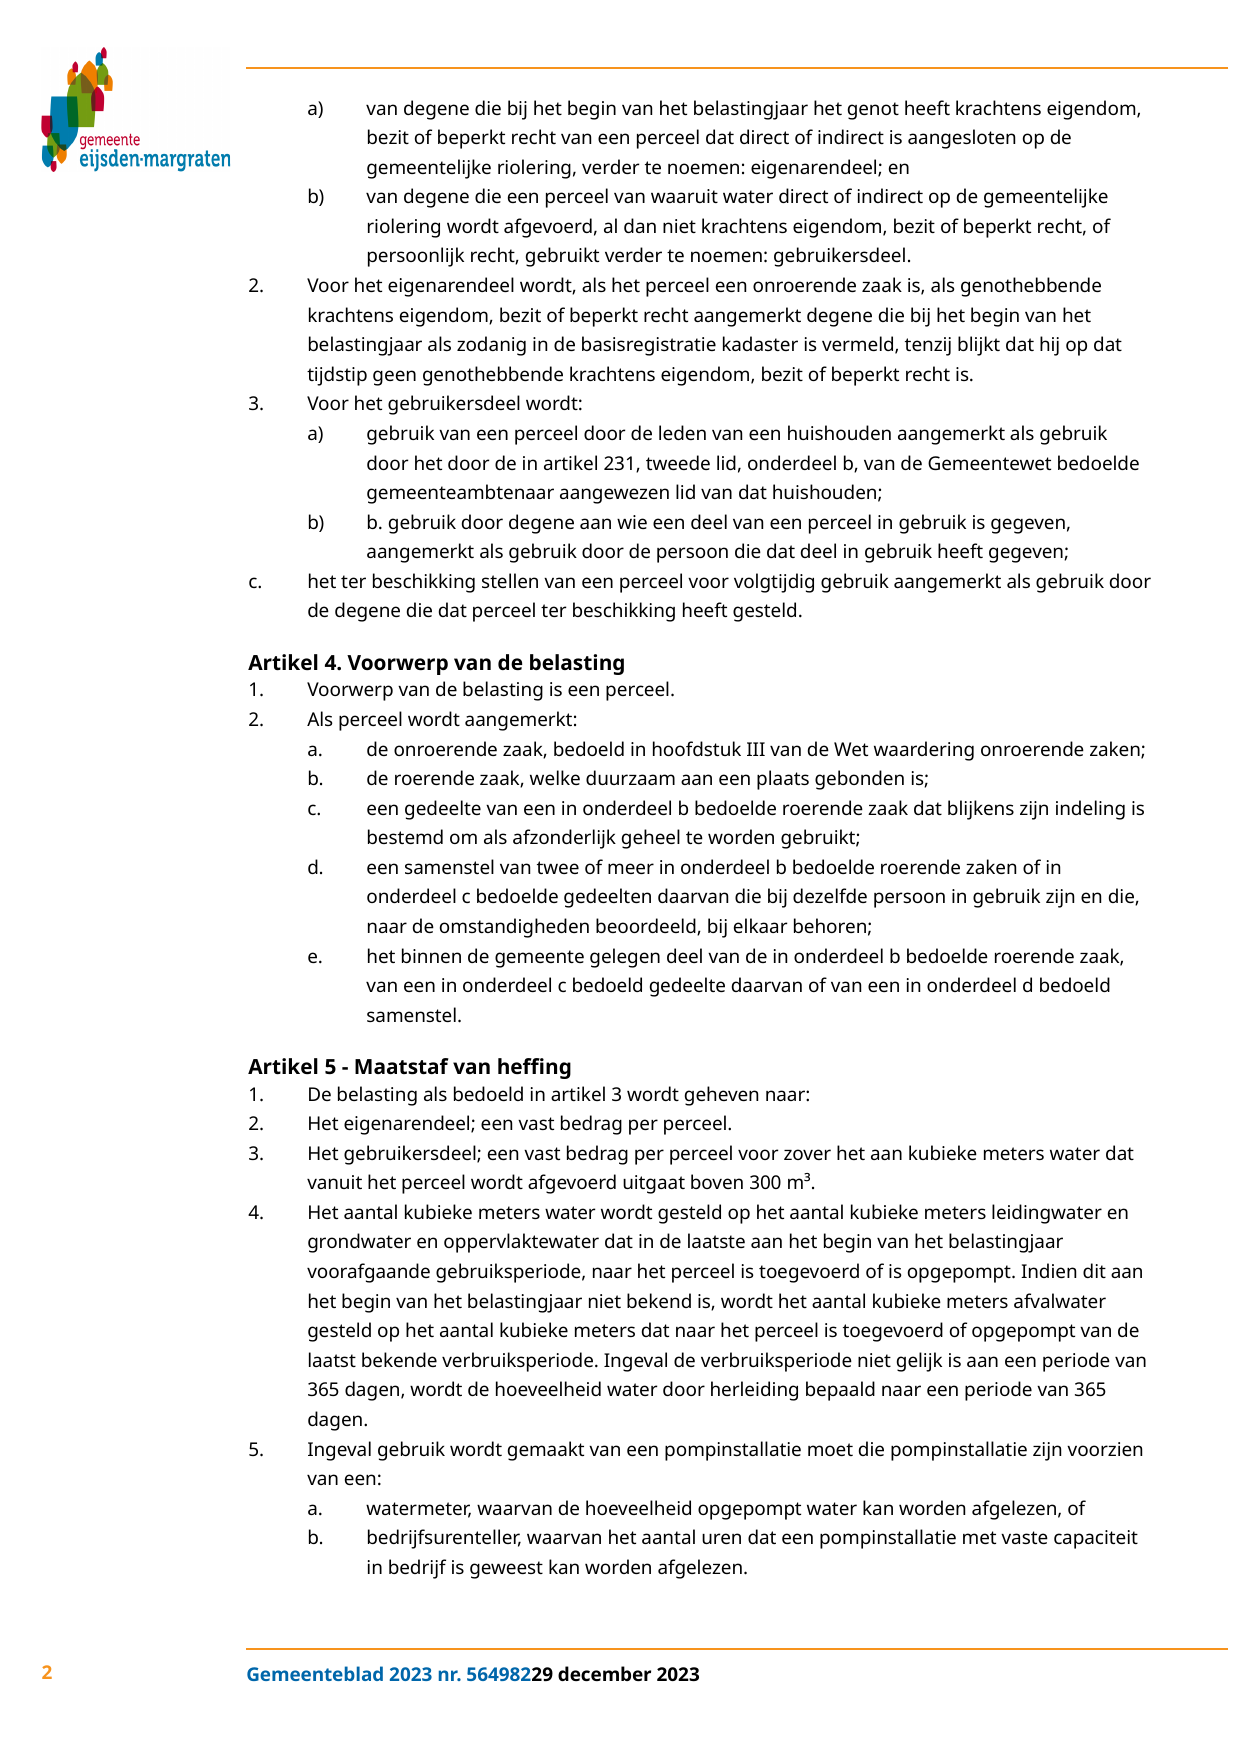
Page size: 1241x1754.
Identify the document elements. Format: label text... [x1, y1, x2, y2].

list Het aantal kubieke meters water wordt gesteld op het aantal kubieke meters leidingwater en grondwater en oppervlaktewater dat in de laatste aan het begin van het belastingjaar voorafgaande gebruiksperiode, naar het perceel is toegevoerd of is opgepompt. Indien dit aan het begin van het belastingjaar niet bekend is, wordt het aantal kubieke meters afvalwater gesteld op het aantal kubieke meters dat naar het perceel is toegevoerd of opgepompt van de laatst bekende verbruiksperiode. Ingeval de verbruiksperiode niet gelijk is aan een periode van 365 dagen, wordt de hoeveelheid water door herleiding bepaald naar een periode van 365 dagen. [248, 1199, 1152, 1432]
text Artikel 4. Voorwerp van de belasting [248, 648, 1152, 677]
text Artikel 5 - Maatstaf van heffing [248, 1052, 1152, 1081]
list Als perceel wordt aangemerkt: [248, 706, 1152, 732]
list de roerende zaak, welke duurzaam aan een plaats gebonden is; [307, 765, 1152, 791]
list b. gebruik door degene aan wie een deel van een perceel in gebruik is gegeven, aangemerkt als gebruik door de persoon die dat deel in gebruik heeft gegeven; [307, 509, 1152, 564]
list Voorwerp van de belasting is een perceel. [248, 677, 1152, 702]
list De belasting als bedoeld in artikel 3 wordt geheven naar: [248, 1081, 1152, 1107]
list een gedeelte van een in onderdeel b bedoelde roerende zaak dat blijkens zijn indeling is bestemd om als afzonderlijk geheel te worden gebruikt; [307, 795, 1152, 850]
list het binnen de gemeente gelegen deel van de in onderdeel b bedoelde roerende zaak, van een in onderdeel c bedoeld gedeelte daarvan of van een in onderdeel d bedoeld samenstel. [307, 943, 1152, 1028]
list Het eigenarendeel; een vast bedrag per perceel. [248, 1110, 1152, 1136]
list de onroerende zaak, bedoeld in hoofdstuk III van de Wet waardering onroerende zaken; [307, 736, 1152, 761]
list van degene die een perceel van waaruit water direct of indirect op de gemeentelijke riolering wordt afgevoerd, al dan niet krachtens eigendom, bezit of beperkt recht, of persoonlijk recht, gebruikt verder te noemen: gebruikersdeel. [307, 183, 1152, 268]
list bedrijfsurenteller, waarvan het aantal uren dat een pompinstallatie met vaste capaciteit in bedrijf is geweest kan worden afgelezen. [307, 1524, 1152, 1580]
picture [41, 47, 231, 172]
list Ingeval gebruik wordt gemaakt van een pompinstallatie moet die pompinstallatie zijn voorzien van een: [248, 1436, 1152, 1491]
list Voor het gebruikersdeel wordt: [248, 391, 1152, 416]
list Het gebruikersdeel; een vast bedrag per perceel voor zover het aan kubieke meters water dat vanuit het perceel wordt afgevoerd uitgaat boven 300 m³. [248, 1140, 1152, 1195]
list watermeter, waarvan de hoeveelheid opgepompt water kan worden afgelezen, of [307, 1495, 1152, 1521]
list van degene die bij het begin van het belastingjaar het genot heeft krachtens eigendom, bezit of beperkt recht van een perceel dat direct of indirect is aangesloten op de gemeentelijke riolering, verder te noemen: eigenarendeel; en [307, 95, 1152, 180]
list een samenstel van twee of meer in onderdeel b bedoelde roerende zaken of in onderdeel c bedoelde gedeelten daarvan die bij dezelfde persoon in gebruik zijn en die, naar de omstandigheden beoordeeld, bij elkaar behoren; [307, 854, 1152, 939]
list het ter beschikking stellen van een perceel voor volgtijdig gebruik aangemerkt als gebruik door de degene die dat perceel ter beschikking heeft gesteld. [248, 568, 1152, 623]
list Voor het eigenarendeel wordt, als het perceel een onroerende zaak is, als genothebbende krachtens eigendom, bezit of beperkt recht aangemerkt degene die bij het begin van het belastingjaar als zodanig in de basisregistratie kadaster is vermeld, tenzij blijkt dat hij op dat tijdstip geen genothebbende krachtens eigendom, bezit of beperkt recht is. [248, 272, 1152, 387]
list gebruik van een perceel door de leden van een huishouden aangemerkt als gebruik door het door de in artikel 231, tweede lid, onderdeel b, van de Gemeentewet bedoelde gemeenteambtenaar aangewezen lid van dat huishouden; [307, 420, 1152, 505]
